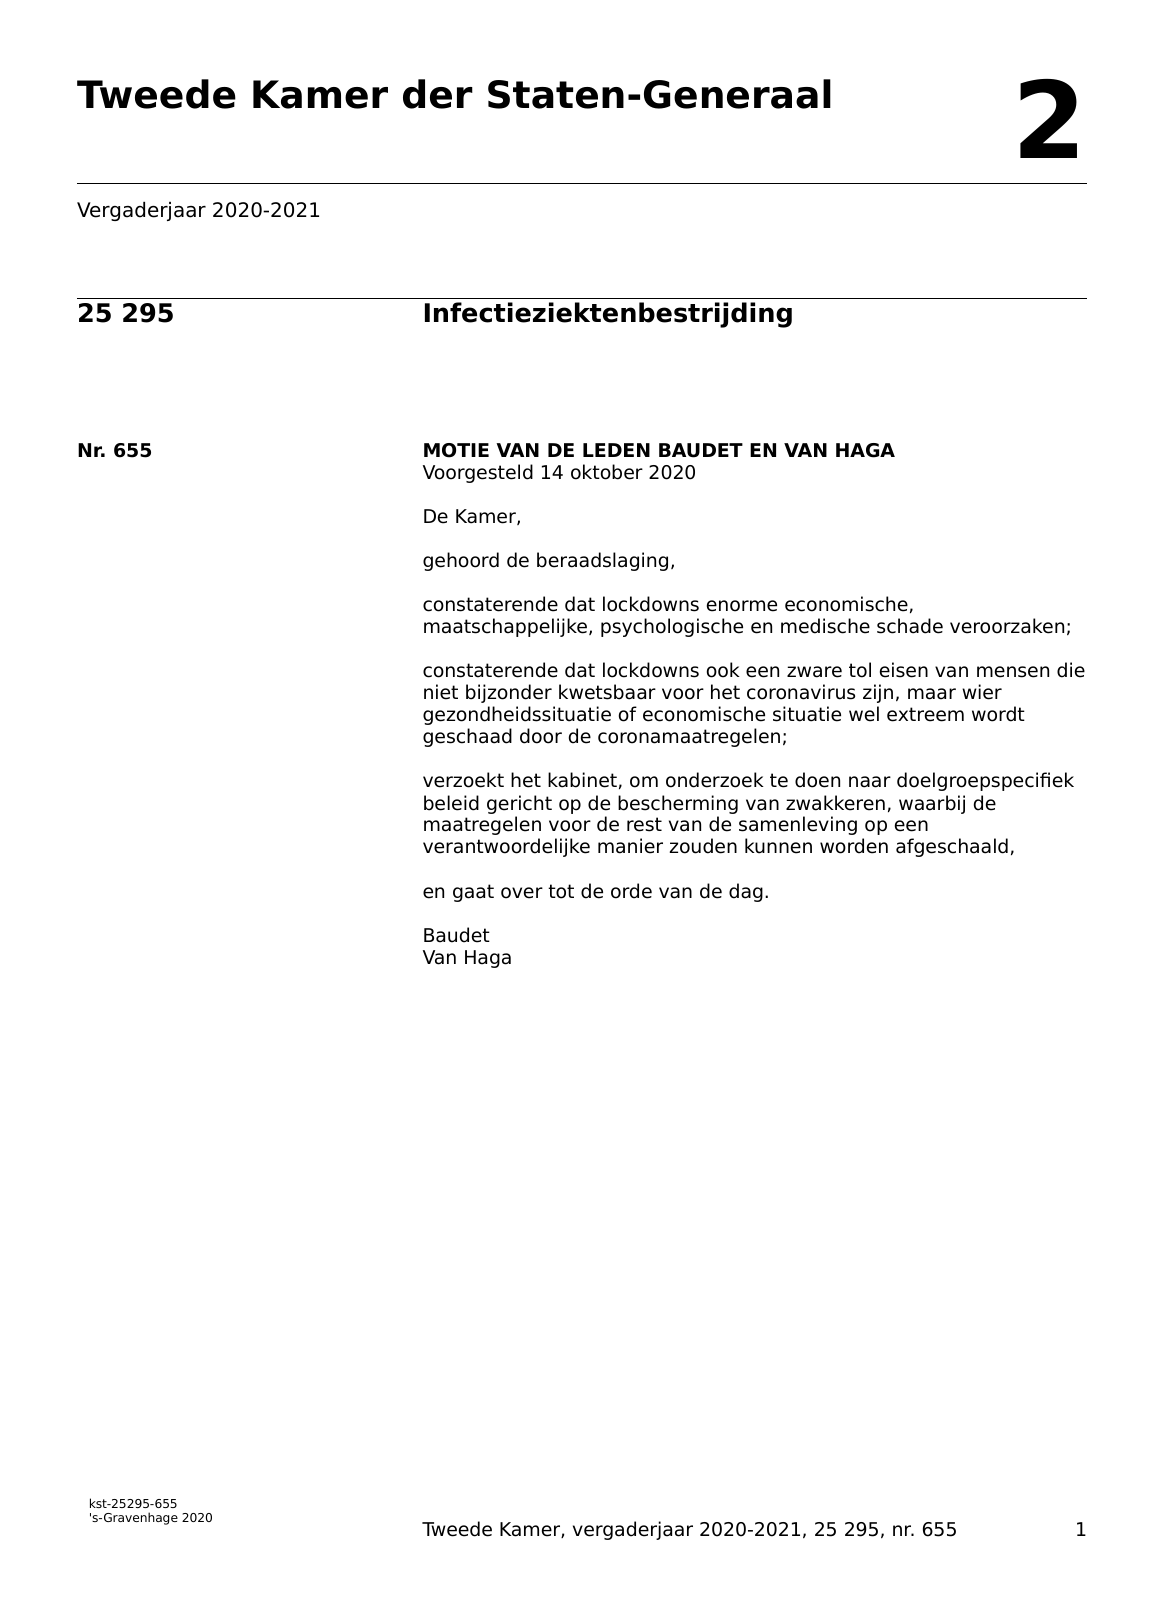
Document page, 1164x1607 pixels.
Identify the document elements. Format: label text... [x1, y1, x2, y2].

table_header 2 [886, 59, 1087, 183]
text Voorgesteld 14 oktober 2020 [422, 462, 1087, 484]
table_header Tweede Kamer der Staten-Generaal [77, 59, 886, 183]
text gehoord de beraadslaging, [422, 550, 1087, 572]
text Baudet [422, 925, 1087, 947]
text en gaat over tot de orde van de dag. [422, 881, 1087, 902]
subtitle 25 295 Infectieziektenbestrijding [77, 299, 1087, 329]
table_cell Vergaderjaar 2020-2021 [77, 184, 1087, 298]
text constaterende dat lockdowns enorme economische, maatschappelijke, psychologische en medische schade veroorzaken; [422, 594, 1087, 638]
text De Kamer, [422, 506, 1087, 528]
text 's-Gravenhage 2020 [88, 1511, 323, 1525]
text constaterende dat lockdowns ook een zware tol eisen van mensen die niet bijzonder kwetsbaar voor het coronavirus zijn, maar wier gezondheidssituatie of economische situatie wel extreem wordt geschaad door de coronamaatregelen; [422, 660, 1087, 748]
text verzoekt het kabinet, om onderzoek te doen naar doelgroepspecifiek beleid gericht op de bescherming van zwakkeren, waarbij de maatregelen voor de rest van de samenleving op een verantwoordelijke manier zouden kunnen worden afgeschaald, [422, 770, 1087, 858]
subtitle Nr. 655 MOTIE VAN DE LEDEN BAUDET EN VAN HAGA [77, 440, 1087, 462]
text kst-25295-655 [88, 1497, 323, 1511]
text Van Haga [422, 947, 1087, 969]
